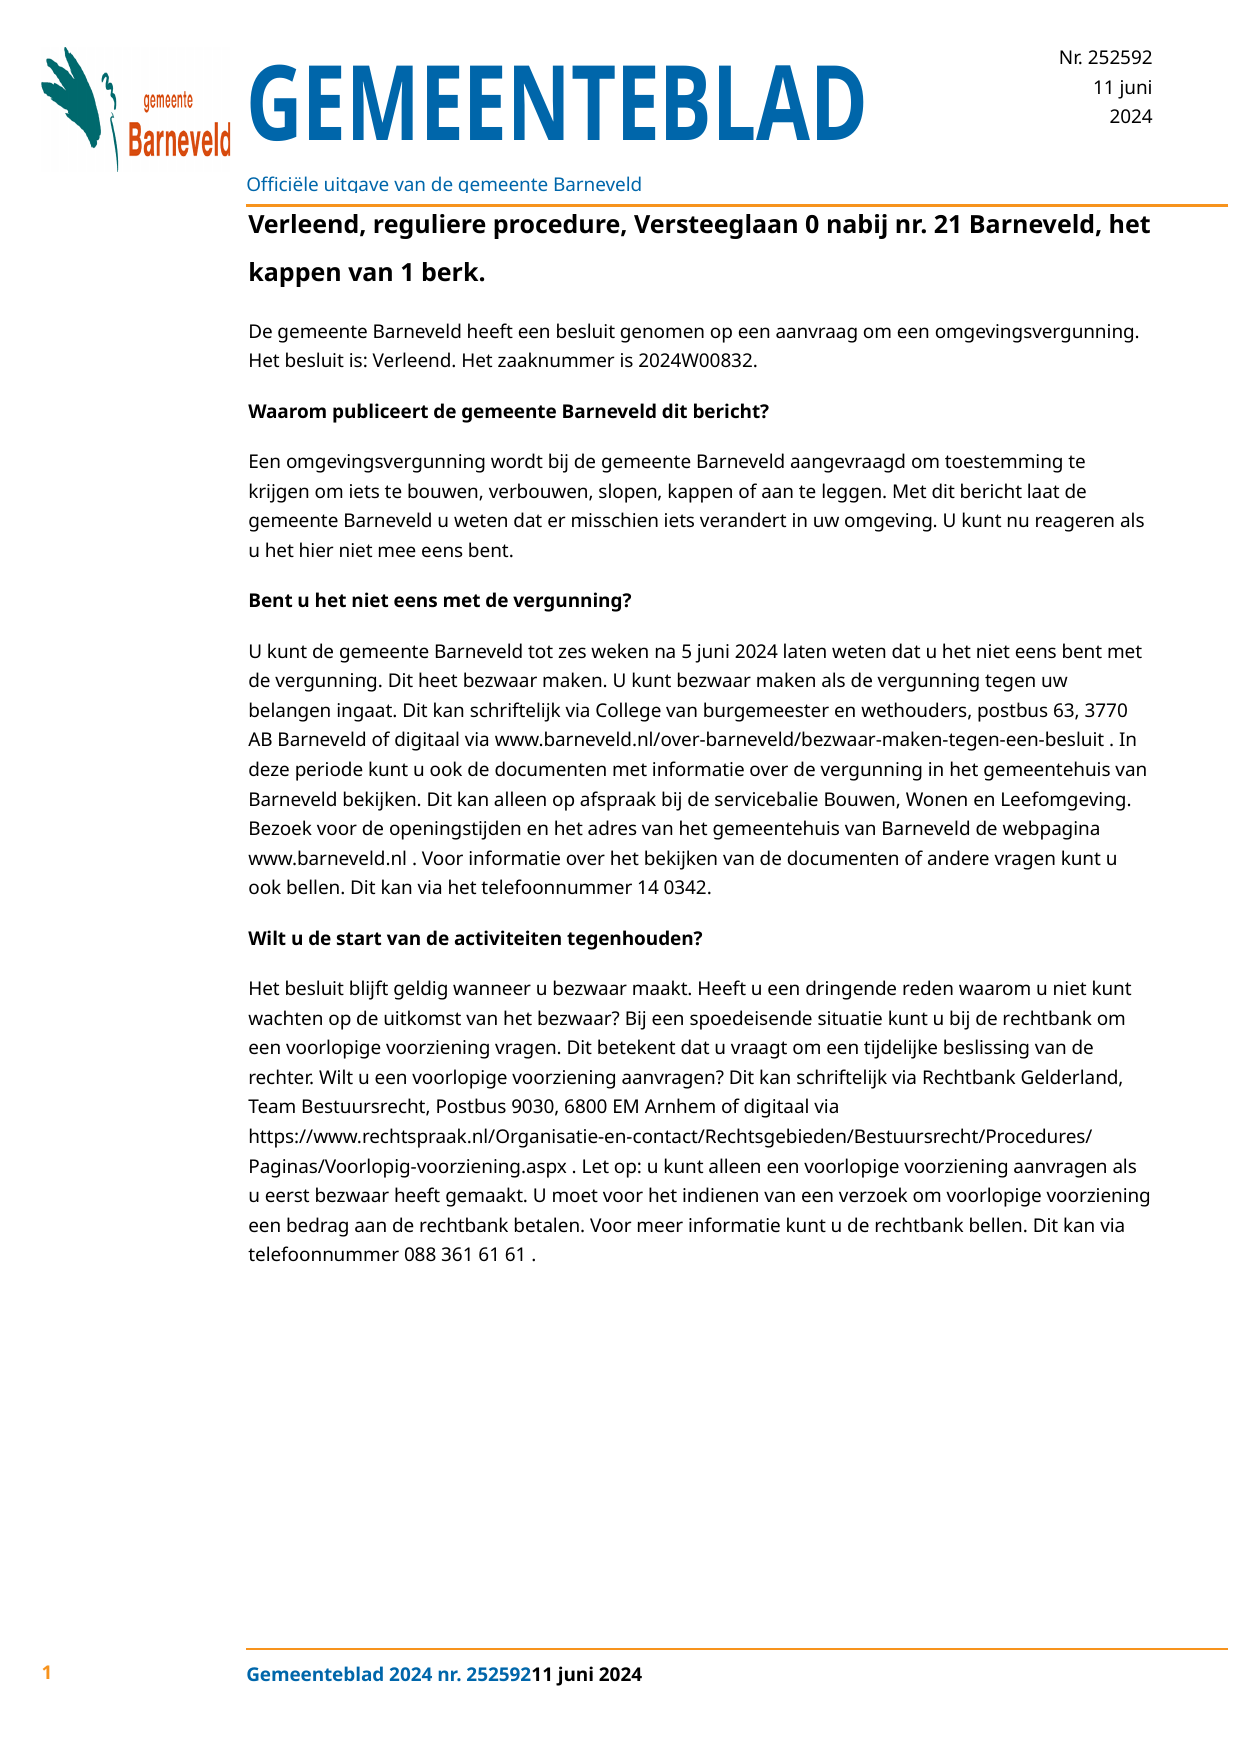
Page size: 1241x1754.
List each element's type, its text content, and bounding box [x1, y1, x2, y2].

text Wilt u de start van de activiteiten tegenhouden? [248, 925, 1152, 951]
text Bent u het niet eens met de vergunning? [248, 587, 1152, 613]
text De gemeente Barneveld heeft een besluit genomen op een aanvraag om een omgevingsvergunning. Het besluit is: Verleend. Het zaaknummer is 2024W00832. [248, 318, 1152, 373]
text U kunt de gemeente Barneveld tot zes weken na 5 juni 2024 laten weten dat u het niet eens bent met de vergunning. Dit heet bezwaar maken. U kunt bezwaar maken als de vergunning tegen uw belangen ingaat. Dit kan schriftelijk via College van burgemeester en wethouders, postbus 63, 3770 AB Barneveld of digitaal via www.barneveld.nl/over-barneveld/bezwaar-maken-tegen-een-besluit . In deze periode kunt u ook de documenten met informatie over de vergunning in het gemeentehuis van Barneveld bekijken. Dit kan alleen op afspraak bij de servicebalie Bouwen, Wonen en Leefomgeving. Bezoek voor de openingstijden en het adres van het gemeentehuis van Barneveld de webpagina www.barneveld.nl . Voor informatie over het bekijken van de documenten of andere vragen kunt u ook bellen. Dit kan via het telefoonnummer 14 0342. [248, 638, 1152, 900]
text Verleend, reguliere procedure, Versteeglaan 0 nabij nr. 21 Barneveld, het kappen van 1 berk. [248, 207, 1152, 288]
text Waarom publiceert de gemeente Barneveld dit bericht? [248, 398, 1152, 424]
picture [41, 47, 231, 172]
text Het besluit blijft geldig wanneer u bezwaar maakt. Heeft u een dringende reden waarom u niet kunt wachten op de uitkomst van het bezwaar? Bij een spoedeisende situatie kunt u bij de rechtbank om een voorlopige voorziening vragen. Dit betekent dat u vraagt om een tijdelijke beslissing van de rechter. Wilt u een voorlopige voorziening aanvragen? Dit kan schriftelijk via Rechtbank Gelderland, Team Bestuursrecht, Postbus 9030, 6800 EM Arnhem of digitaal via https://www.rechtspraak.nl/Organisatie-en-contact/Rechtsgebieden/Bestuursrecht/Procedures/Paginas/Voorlopig-voorziening.aspx . Let op: u kunt alleen een voorlopige voorziening aanvragen als u eerst bezwaar heeft gemaakt. U moet voor het indienen van een verzoek om voorlopige voorziening een bedrag aan de rechtbank betalen. Voor meer informatie kunt u de rechtbank bellen. Dit kan via telefoonnummer 088 361 61 61 . [248, 975, 1152, 1267]
text Een omgevingsvergunning wordt bij de gemeente Barneveld aangevraagd om toestemming te krijgen om iets te bouwen, verbouwen, slopen, kappen of aan te leggen. Met dit bericht laat de gemeente Barneveld u weten dat er misschien iets verandert in uw omgeving. U kunt nu reageren als u het hier niet mee eens bent. [248, 448, 1152, 563]
